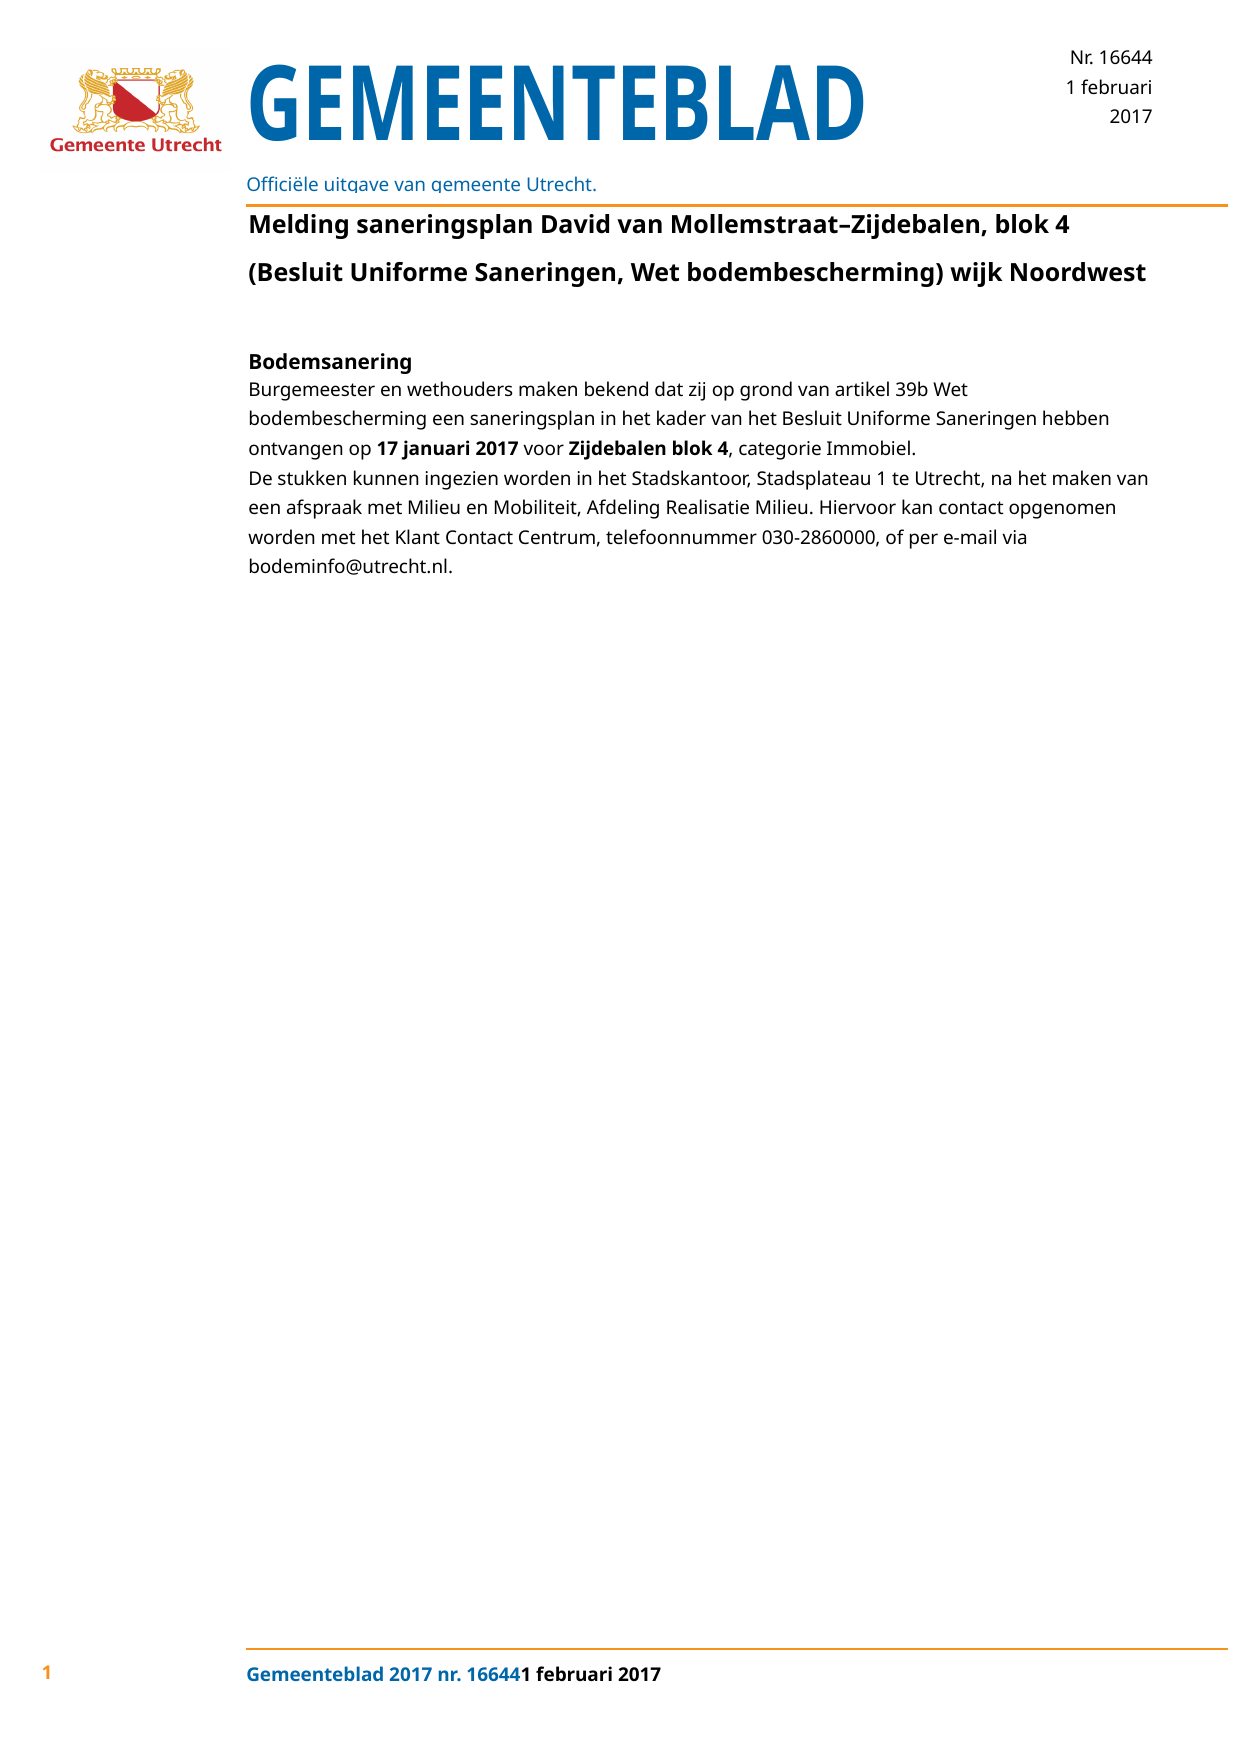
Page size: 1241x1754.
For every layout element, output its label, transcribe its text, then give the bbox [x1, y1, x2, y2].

picture [41, 47, 231, 172]
text De stukken kunnen ingezien worden in het Stadskantoor, Stadsplateau 1 te Utrecht, na het maken van een afspraak met Milieu en Mobiliteit, Afdeling Realisatie Milieu. Hiervoor kan contact opgenomen worden met het Klant Contact Centrum, telefoonnummer 030-2860000, of per e-mail via bodeminfo@utrecht.nl. [248, 465, 1152, 579]
text Melding saneringsplan David van Mollemstraat–Zijdebalen, blok 4 (Besluit Uniforme Saneringen, Wet bodembescherming) wijk Noordwest [248, 207, 1152, 288]
text Burgemeester en wethouders maken bekend dat zij op grond van artikel 39b Wet bodembescherming een saneringsplan in het kader van het Besluit Uniforme Saneringen hebben ontvangen op 17 januari 2017 voor Zijdebalen blok 4, categorie Immobiel. [248, 376, 1152, 461]
text Bodemsanering [248, 347, 1152, 376]
